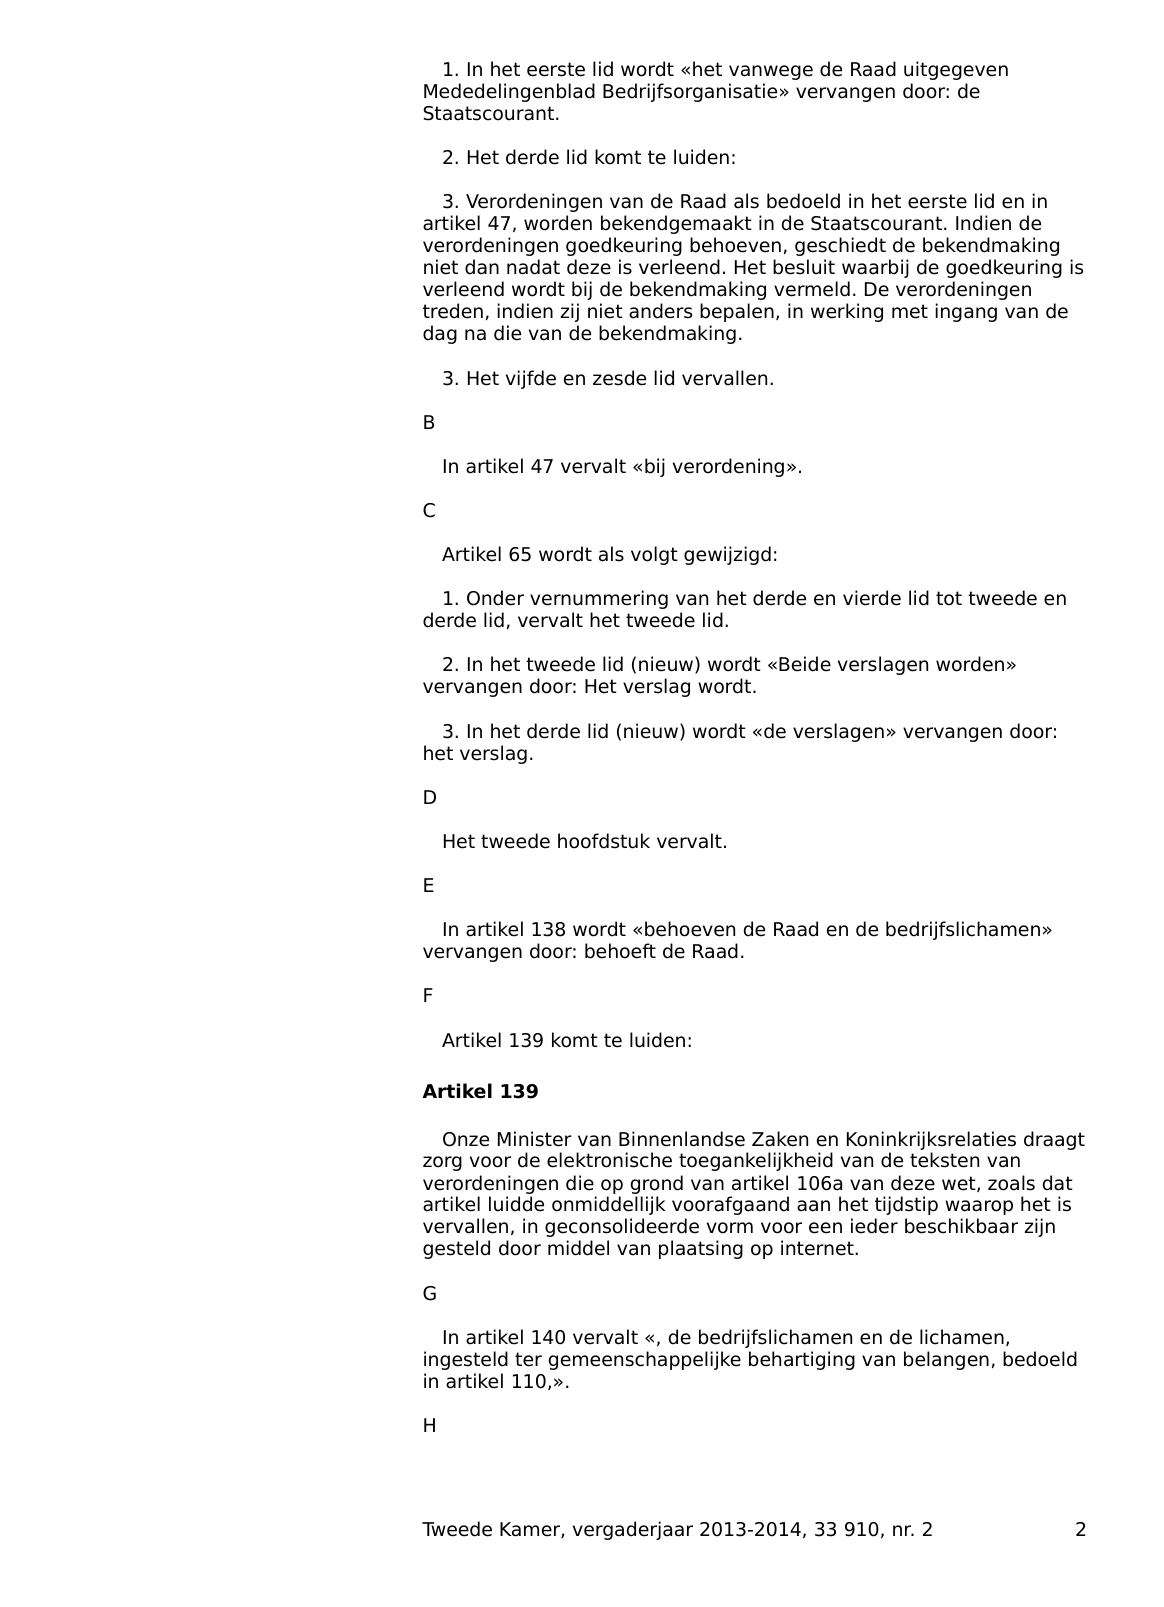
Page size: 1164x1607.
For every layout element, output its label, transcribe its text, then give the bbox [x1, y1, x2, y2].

text C [422, 500, 1087, 522]
text 3. In het derde lid (nieuw) wordt «de verslagen» vervangen door: het verslag. [422, 721, 1087, 764]
text 2. In het tweede lid (nieuw) wordt «Beide verslagen worden» vervangen door: Het verslag wordt. [422, 654, 1087, 698]
text D [422, 787, 1087, 809]
text In artikel 47 vervalt «bij verordening». [422, 456, 1087, 478]
text Artikel 65 wordt als volgt gewijzigd: [422, 544, 1087, 566]
text 1. In het eerste lid wordt «het vanwege de Raad uitgegeven Mededelingenblad Bedrijfsorganisatie» vervangen door: de Staatscourant. [422, 59, 1087, 125]
text F [422, 985, 1087, 1007]
text 3. Verordeningen van de Raad als bedoeld in het eerste lid en in artikel 47, worden bekendgemaakt in de Staatscourant. Indien de verordeningen goedkeuring behoeven, geschiedt de bekendmaking niet dan nadat deze is verleend. Het besluit waarbij de goedkeuring is verleend wordt bij de bekendmaking vermeld. De verordeningen treden, indien zij niet anders bepalen, in werking met ingang van de dag na die van de bekendmaking. [422, 191, 1087, 345]
text Het tweede hoofdstuk vervalt. [422, 831, 1087, 853]
text B [422, 412, 1087, 433]
text In artikel 138 wordt «behoeven de Raad en de bedrijfslichamen» vervangen door: behoeft de Raad. [422, 919, 1087, 963]
text Onze Minister van Binnenlandse Zaken en Koninkrijksrelaties draagt zorg voor de elektronische toegankelijkheid van de teksten van verordeningen die op grond van artikel 106a van deze wet, zoals dat artikel luidde onmiddellijk voorafgaand aan het tijdstip waarop het is vervallen, in geconsolideerde vorm voor een ieder beschikbaar zijn gesteld door middel van plaatsing op internet. [422, 1128, 1087, 1260]
text 2. Het derde lid komt te luiden: [422, 147, 1087, 169]
text 3. Het vijfde en zesde lid vervallen. [422, 367, 1087, 389]
text Artikel 139 komt te luiden: [422, 1029, 1087, 1051]
text H [422, 1415, 1087, 1437]
text In artikel 140 vervalt «, de bedrijfslichamen en de lichamen, ingesteld ter gemeenschappelijke behartiging van belangen, bedoeld in artikel 110,». [422, 1327, 1087, 1393]
text E [422, 875, 1087, 897]
text G [422, 1282, 1087, 1304]
subtitle Artikel 139 [422, 1081, 1087, 1103]
text 1. Onder vernummering van het derde en vierde lid tot tweede en derde lid, vervalt het tweede lid. [422, 588, 1087, 632]
